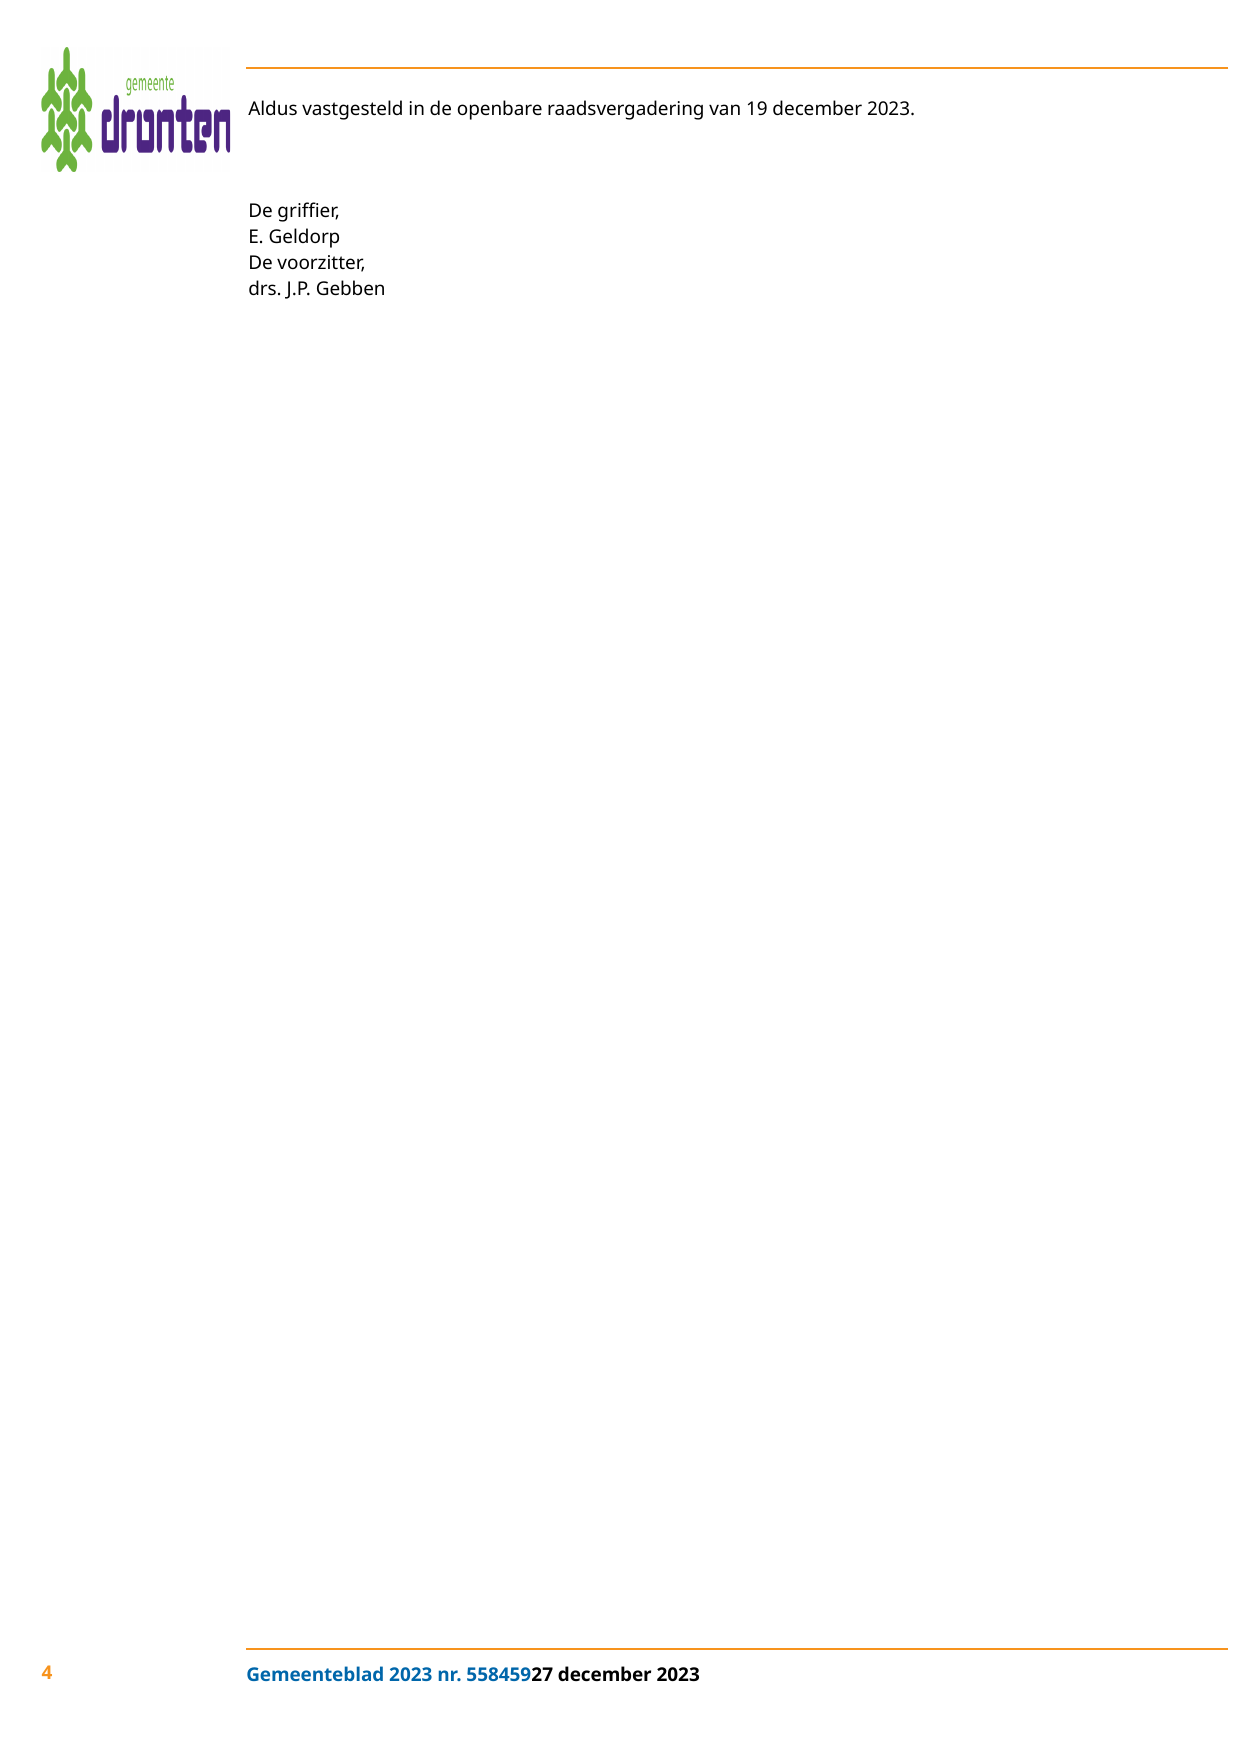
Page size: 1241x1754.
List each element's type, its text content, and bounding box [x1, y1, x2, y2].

text De voorzitter, [248, 249, 1152, 275]
picture [41, 47, 231, 172]
text De griffier, [248, 198, 1152, 223]
text Aldus vastgesteld in de openbare raadsvergadering van 19 december 2023. [248, 95, 1152, 121]
text drs. J.P. Gebben [248, 275, 1152, 301]
text E. Geldorp [248, 223, 1152, 249]
